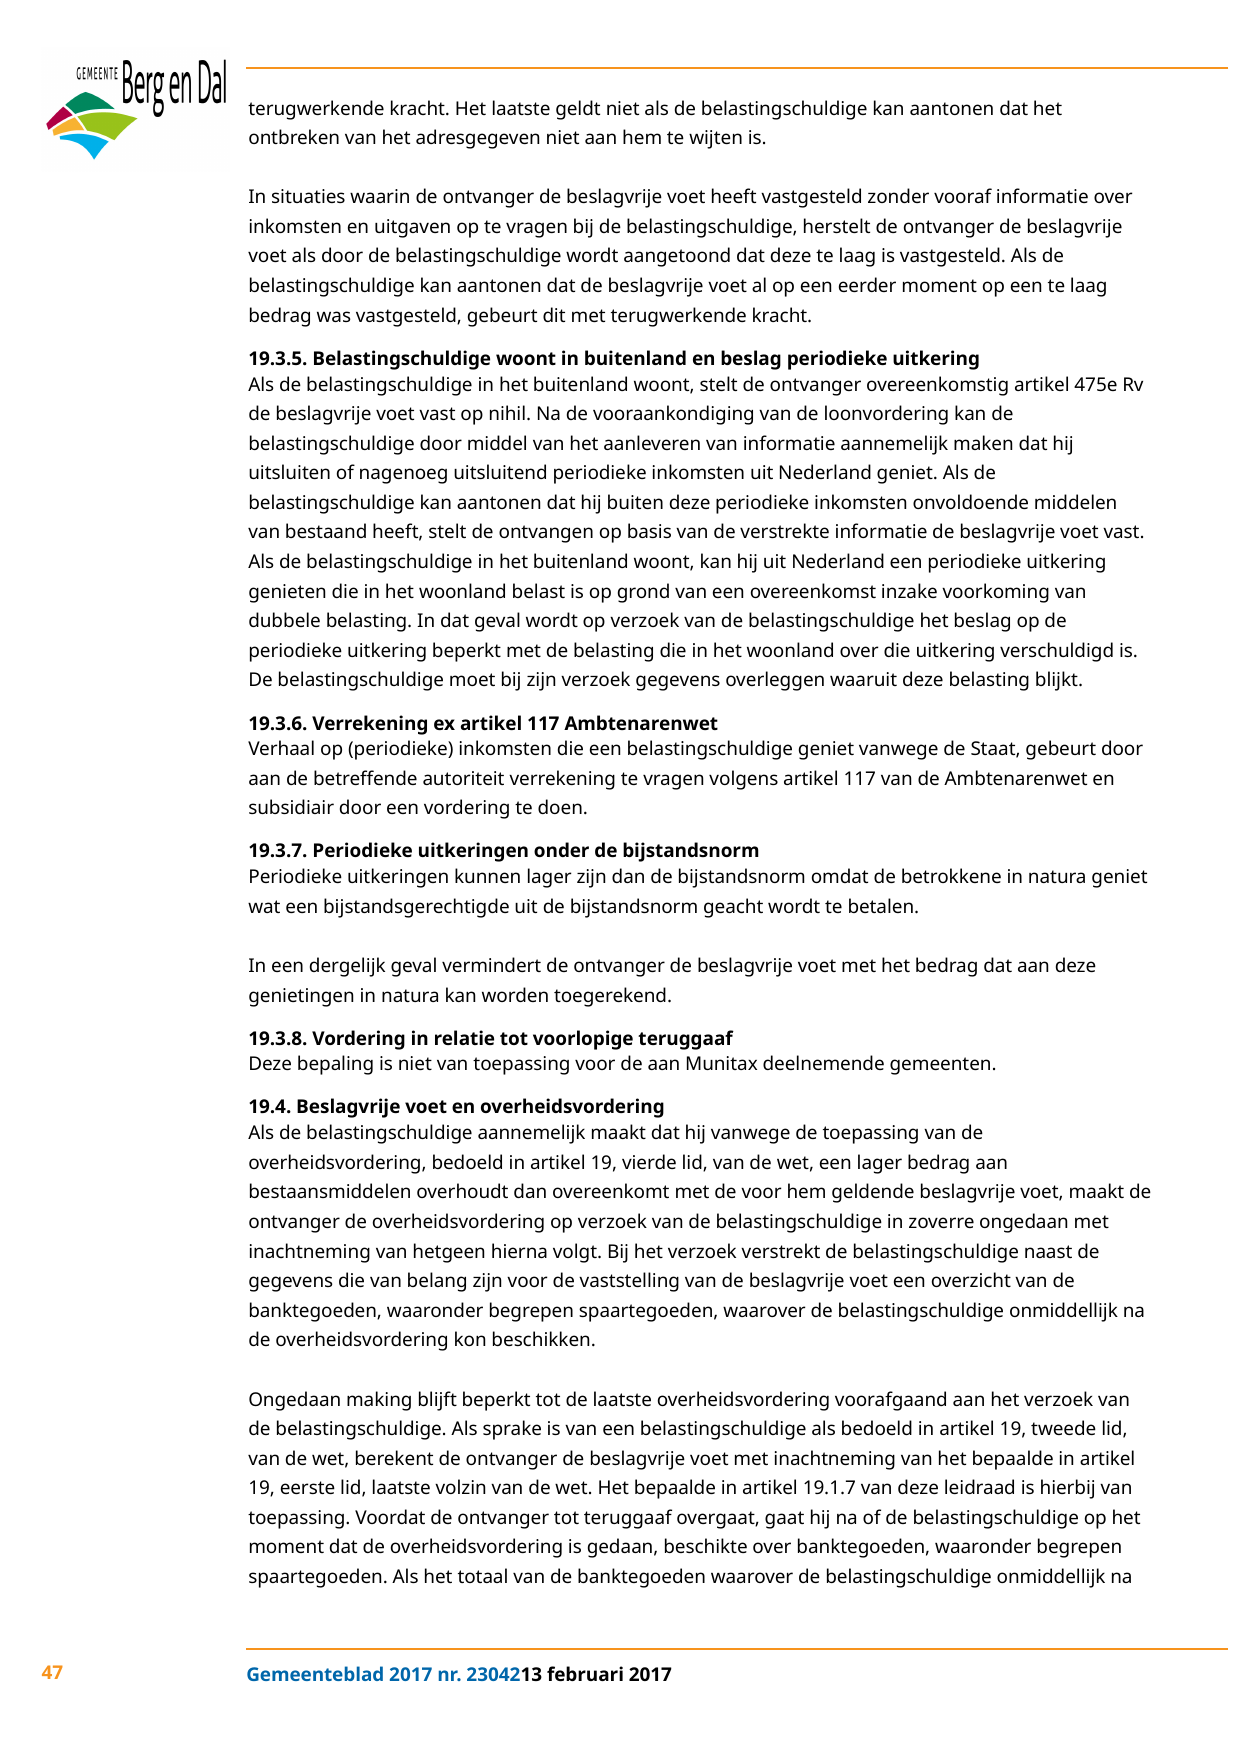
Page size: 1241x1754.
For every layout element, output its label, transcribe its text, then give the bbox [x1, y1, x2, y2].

text Deze bepaling is niet van toepassing voor de aan Munitax deelnemende gemeenten. [248, 1051, 1152, 1076]
text 19.3.5. Belastingschuldige woont in buitenland en beslag periodieke uitkering [248, 345, 1152, 371]
text 19.3.8. Vordering in relatie tot voorlopige teruggaaf [248, 1025, 1152, 1051]
picture [41, 47, 231, 172]
text Verhaal op (periodieke) inkomsten die een belastingschuldige geniet vanwege de Staat, gebeurt door aan de betreffende autoriteit verrekening te vragen volgens artikel 117 van de Ambtenarenwet en subsidiair door een vordering te doen. [248, 735, 1152, 820]
text Als de belastingschuldige aannemelijk maakt dat hij vanwege de toepassing van de overheidsvordering, bedoeld in artikel 19, vierde lid, van de wet, een lager bedrag aan bestaansmiddelen overhoudt dan overeenkomt met de voor hem geldende beslagvrije voet, maakt de ontvanger de overheidsvordering op verzoek van de belastingschuldige in zoverre ongedaan met inachtneming van hetgeen hierna volgt. Bij het verzoek verstrekt de belastingschuldige naast de gegevens die van belang zijn voor de vaststelling van de beslagvrije voet een overzicht van de banktegoeden, waaronder begrepen spaartegoeden, waarover de belastingschuldige onmiddellijk na de overheidsvordering kon beschikken. [248, 1119, 1152, 1352]
text 19.3.7. Periodieke uitkeringen onder de bijstandsnorm [248, 838, 1152, 863]
text Als de belastingschuldige in het buitenland woont, stelt de ontvanger overeenkomstig artikel 475e Rv de beslagvrije voet vast op nihil. Na de vooraankondiging van de loonvordering kan de belastingschuldige door middel van het aanleveren van informatie aannemelijk maken dat hij uitsluiten of nagenoeg uitsluitend periodieke inkomsten uit Nederland geniet. Als de belastingschuldige kan aantonen dat hij buiten deze periodieke inkomsten onvoldoende middelen van bestaand heeft, stelt de ontvangen op basis van de verstrekte informatie de beslagvrije voet vast. Als de belastingschuldige in het buitenland woont, kan hij uit Nederland een periodieke uitkering genieten die in het woonland belast is op grond van een overeenkomst inzake voorkoming van dubbele belasting. In dat geval wordt op verzoek van de belastingschuldige het beslag op de periodieke uitkering beperkt met de belasting die in het woonland over die uitkering verschuldigd is. De belastingschuldige moet bij zijn verzoek gegevens overleggen waaruit deze belasting blijkt. [248, 371, 1152, 692]
text In situaties waarin de ontvanger de beslagvrije voet heeft vastgesteld zonder vooraf informatie over inkomsten en uitgaven op te vragen bij de belastingschuldige, herstelt de ontvanger de beslagvrije voet als door de belastingschuldige wordt aangetoond dat deze te laag is vastgesteld. Als de belastingschuldige kan aantonen dat de beslagvrije voet al op een eerder moment op een te laag bedrag was vastgesteld, gebeurt dit met terugwerkende kracht. [248, 183, 1152, 328]
text terugwerkende kracht. Het laatste geldt niet als de belastingschuldige kan aantonen dat het ontbreken van het adresgegeven niet aan hem te wijten is. [248, 95, 1152, 150]
text Ongedaan making blijft beperkt tot de laatste overheidsvordering voorafgaand aan het verzoek van de belastingschuldige. Als sprake is van een belastingschuldige als bedoeld in artikel 19, tweede lid, van de wet, berekent de ontvanger de beslagvrije voet met inachtneming van het bepaalde in artikel 19, eerste lid, laatste volzin van de wet. Het bepaalde in artikel 19.1.7 van deze leidraad is hierbij van toepassing. Voordat de ontvanger tot teruggaaf overgaat, gaat hij na of de belastingschuldige op het moment dat de overheidsvordering is gedaan, beschikte over banktegoeden, waaronder begrepen spaartegoeden. Als het totaal van de banktegoeden waarover de belastingschuldige onmiddellijk na [248, 1386, 1152, 1589]
text 19.4. Beslagvrije voet en overheidsvordering [248, 1094, 1152, 1119]
text Periodieke uitkeringen kunnen lager zijn dan de bijstandsnorm omdat de betrokkene in natura geniet wat een bijstandsgerechtigde uit de bijstandsnorm geacht wordt te betalen. [248, 863, 1152, 919]
text In een dergelijk geval vermindert de ontvanger de beslagvrije voet met het bedrag dat aan deze genietingen in natura kan worden toegerekend. [248, 952, 1152, 1007]
text 19.3.6. Verrekening ex artikel 117 Ambtenarenwet [248, 710, 1152, 735]
